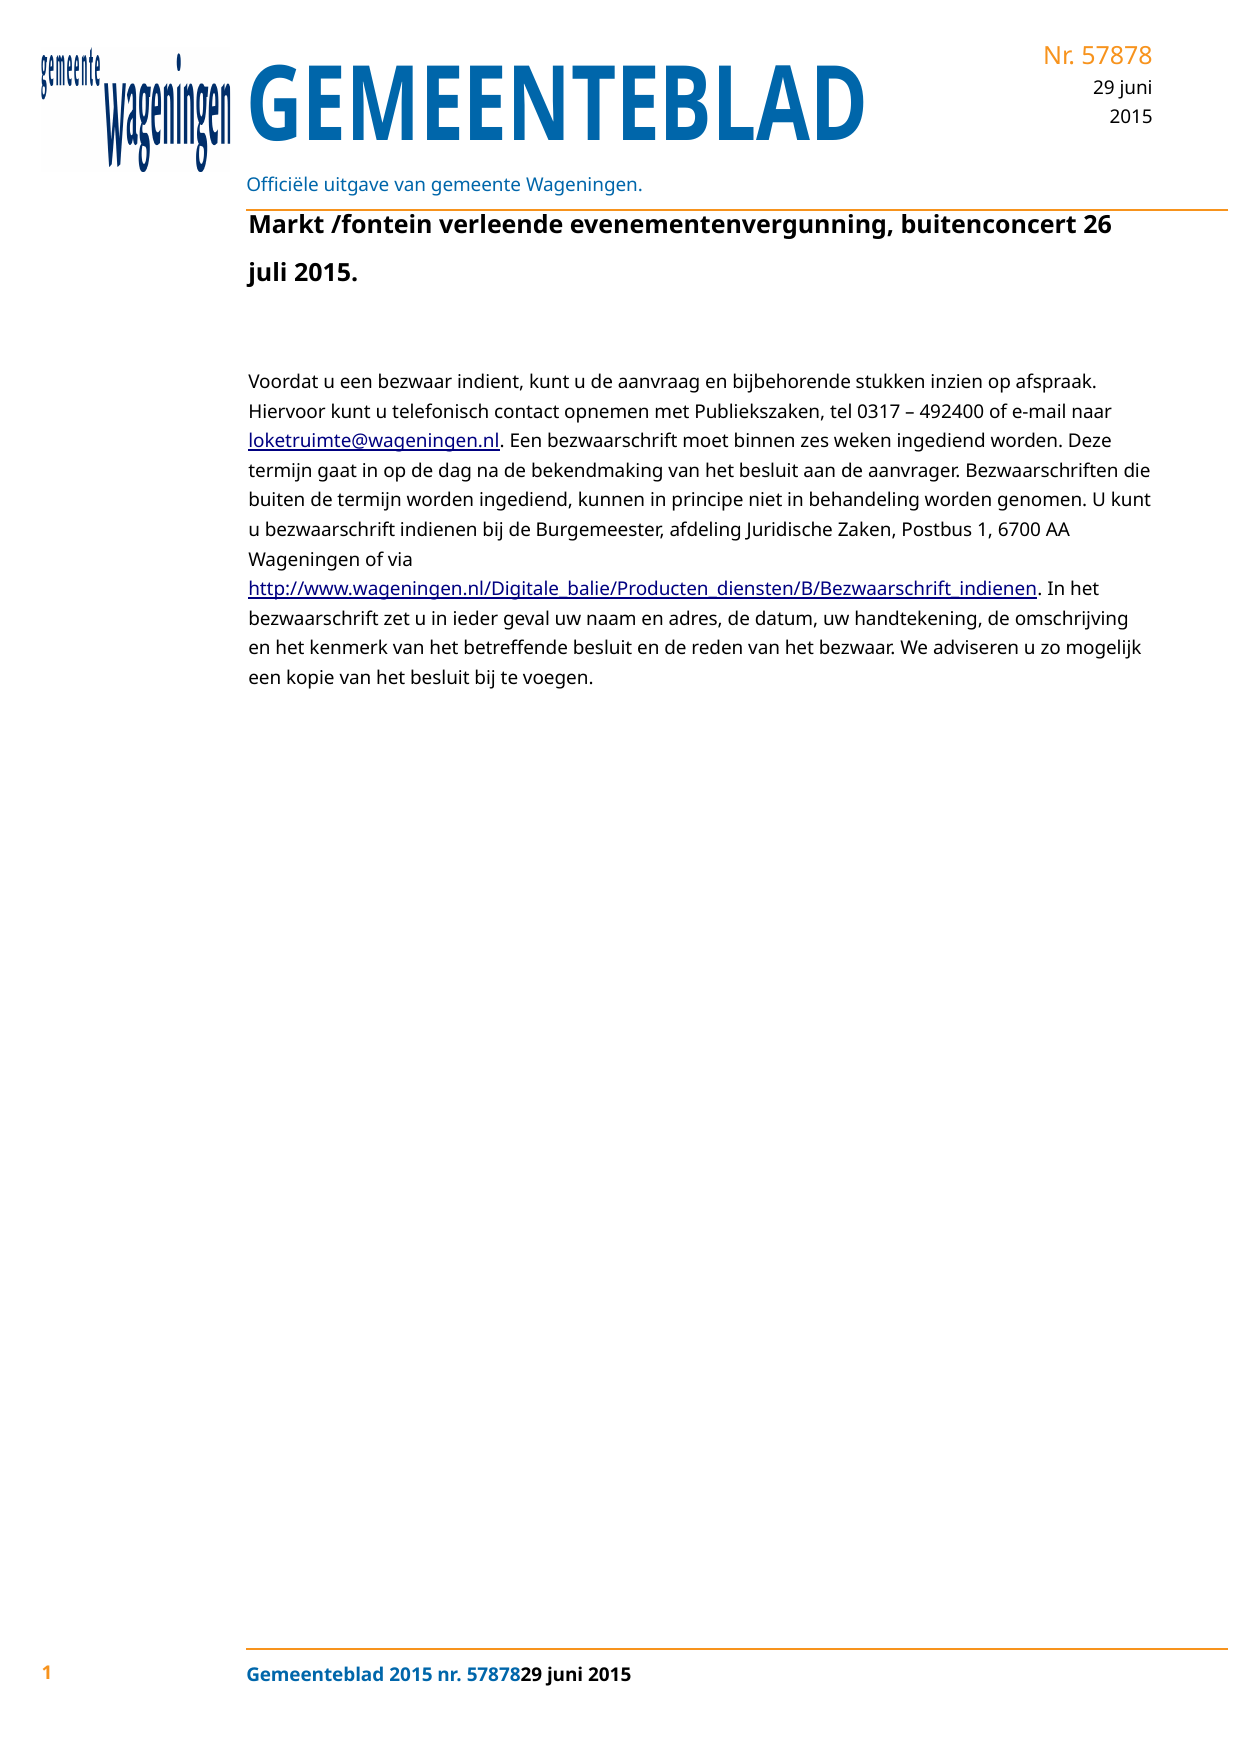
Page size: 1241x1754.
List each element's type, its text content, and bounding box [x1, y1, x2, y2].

text Markt /fontein verleende evenementenvergunning, buitenconcert 26 juli 2015. [248, 211, 1152, 288]
picture [41, 47, 231, 172]
text Voordat u een bezwaar indient, kunt u de aanvraag en bijbehorende stukken inzien op afspraak. Hiervoor kunt u telefonisch contact opnemen met Publiekszaken, tel 0317 – 492400 of e-mail naar loketruimte@wageningen.nl. Een bezwaarschrift moet binnen zes weken ingediend worden. Deze termijn gaat in op de dag na de bekendmaking van het besluit aan de aanvrager. Bezwaarschriften die buiten de termijn worden ingediend, kunnen in principe niet in behandeling worden genomen. U kunt u bezwaarschrift indienen bij de Burgemeester, afdeling Juridische Zaken, Postbus 1, 6700 AA Wageningen of via http://www.wageningen.nl/Digitale_balie/Producten_diensten/B/Bezwaarschrift_indienen. In het bezwaarschrift zet u in ieder geval uw naam en adres, de datum, uw handtekening, de omschrijving en het kenmerk van het betreffende besluit en de reden van het bezwaar. We adviseren u zo mogelijk een kopie van het besluit bij te voegen. [248, 368, 1152, 690]
